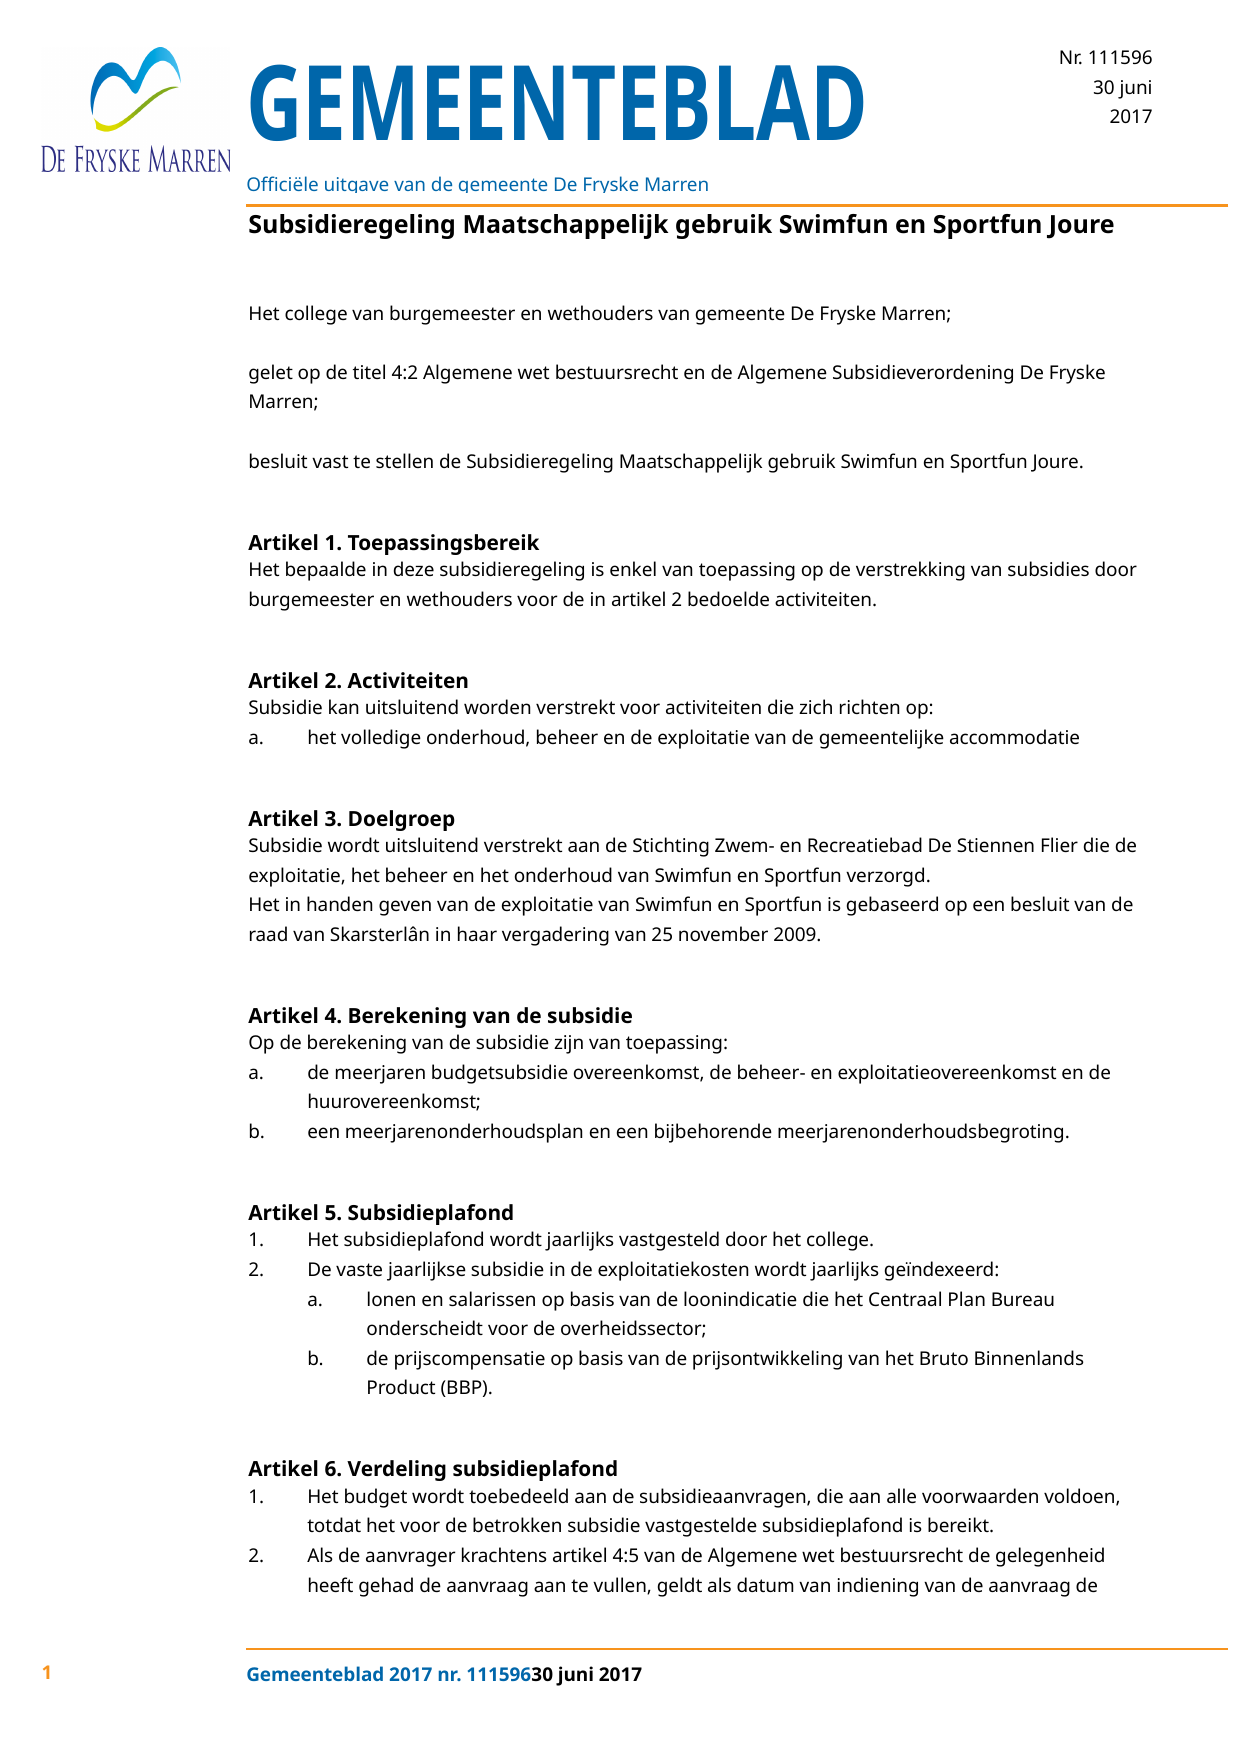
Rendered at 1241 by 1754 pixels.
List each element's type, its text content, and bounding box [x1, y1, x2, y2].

list Als de aanvrager krachtens artikel 4:5 van de Algemene wet bestuursrecht de gelegenheid heeft gehad de aanvraag aan te vullen, geldt als datum van indiening van de aanvraag de [248, 1542, 1152, 1597]
text Artikel 2. Activiteiten [248, 666, 1152, 694]
text Subsidie wordt uitsluitend verstrekt aan de Stichting Zwem- en Recreatiebad De Stiennen Flier die de exploitatie, het beheer en het onderhoud van Swimfun en Sportfun verzorgd. [248, 832, 1152, 888]
list de prijscompensatie op basis van de prijsontwikkeling van het Bruto Binnenlands Product (BBP). [307, 1345, 1152, 1400]
picture [41, 47, 231, 172]
text Het bepaalde in deze subsidieregeling is enkel van toepassing op de verstrekking van subsidies door burgemeester en wethouders voor de in artikel 2 bedoelde activiteiten. [248, 556, 1152, 612]
text besluit vast te stellen de Subsidieregeling Maatschappelijk gebruik Swimfun en Sportfun Joure. [248, 448, 1152, 473]
text Het in handen geven van de exploitatie van Swimfun en Sportfun is gebaseerd op een besluit van de raad van Skarsterlân in haar vergadering van 25 november 2009. [248, 891, 1152, 947]
text Subsidieregeling Maatschappelijk gebruik Swimfun en Sportfun Joure [248, 207, 1152, 241]
list Het subsidieplafond wordt jaarlijks vastgesteld door het college. [248, 1227, 1152, 1252]
text Artikel 4. Berekening van de subsidie [248, 1001, 1152, 1029]
list de meerjaren budgetsubsidie overeenkomst, de beheer- en exploitatieovereenkomst en de huurovereenkomst; [248, 1059, 1152, 1114]
text Artikel 1. Toepassingsbereik [248, 528, 1152, 556]
text Op de berekening van de subsidie zijn van toepassing: [248, 1029, 1152, 1055]
text Het college van burgemeester en wethouders van gemeente De Fryske Marren; [248, 300, 1152, 326]
list het volledige onderhoud, beheer en de exploitatie van de gemeentelijke accommodatie [248, 724, 1152, 749]
text Artikel 3. Doelgroep [248, 804, 1152, 832]
list De vaste jaarlijkse subsidie in de exploitatiekosten wordt jaarlijks geïndexeerd: [248, 1256, 1152, 1282]
text Subsidie kan uitsluitend worden verstrekt voor activiteiten die zich richten op: [248, 694, 1152, 720]
text Artikel 6. Verdeling subsidieplafond [248, 1454, 1152, 1483]
list een meerjarenonderhoudsplan en een bijbehorende meerjarenonderhoudsbegroting. [248, 1118, 1152, 1144]
text Artikel 5. Subsidieplafond [248, 1198, 1152, 1227]
list Het budget wordt toebedeeld aan de subsidieaanvragen, die aan alle voorwaarden voldoen, totdat het voor de betrokken subsidie vastgestelde subsidieplafond is bereikt. [248, 1483, 1152, 1538]
list lonen en salarissen op basis van de loonindicatie die het Centraal Plan Bureau onderscheidt voor de overheidssector; [307, 1286, 1152, 1341]
text gelet op de titel 4:2 Algemene wet bestuursrecht en de Algemene Subsidieverordening De Fryske Marren; [248, 359, 1152, 414]
